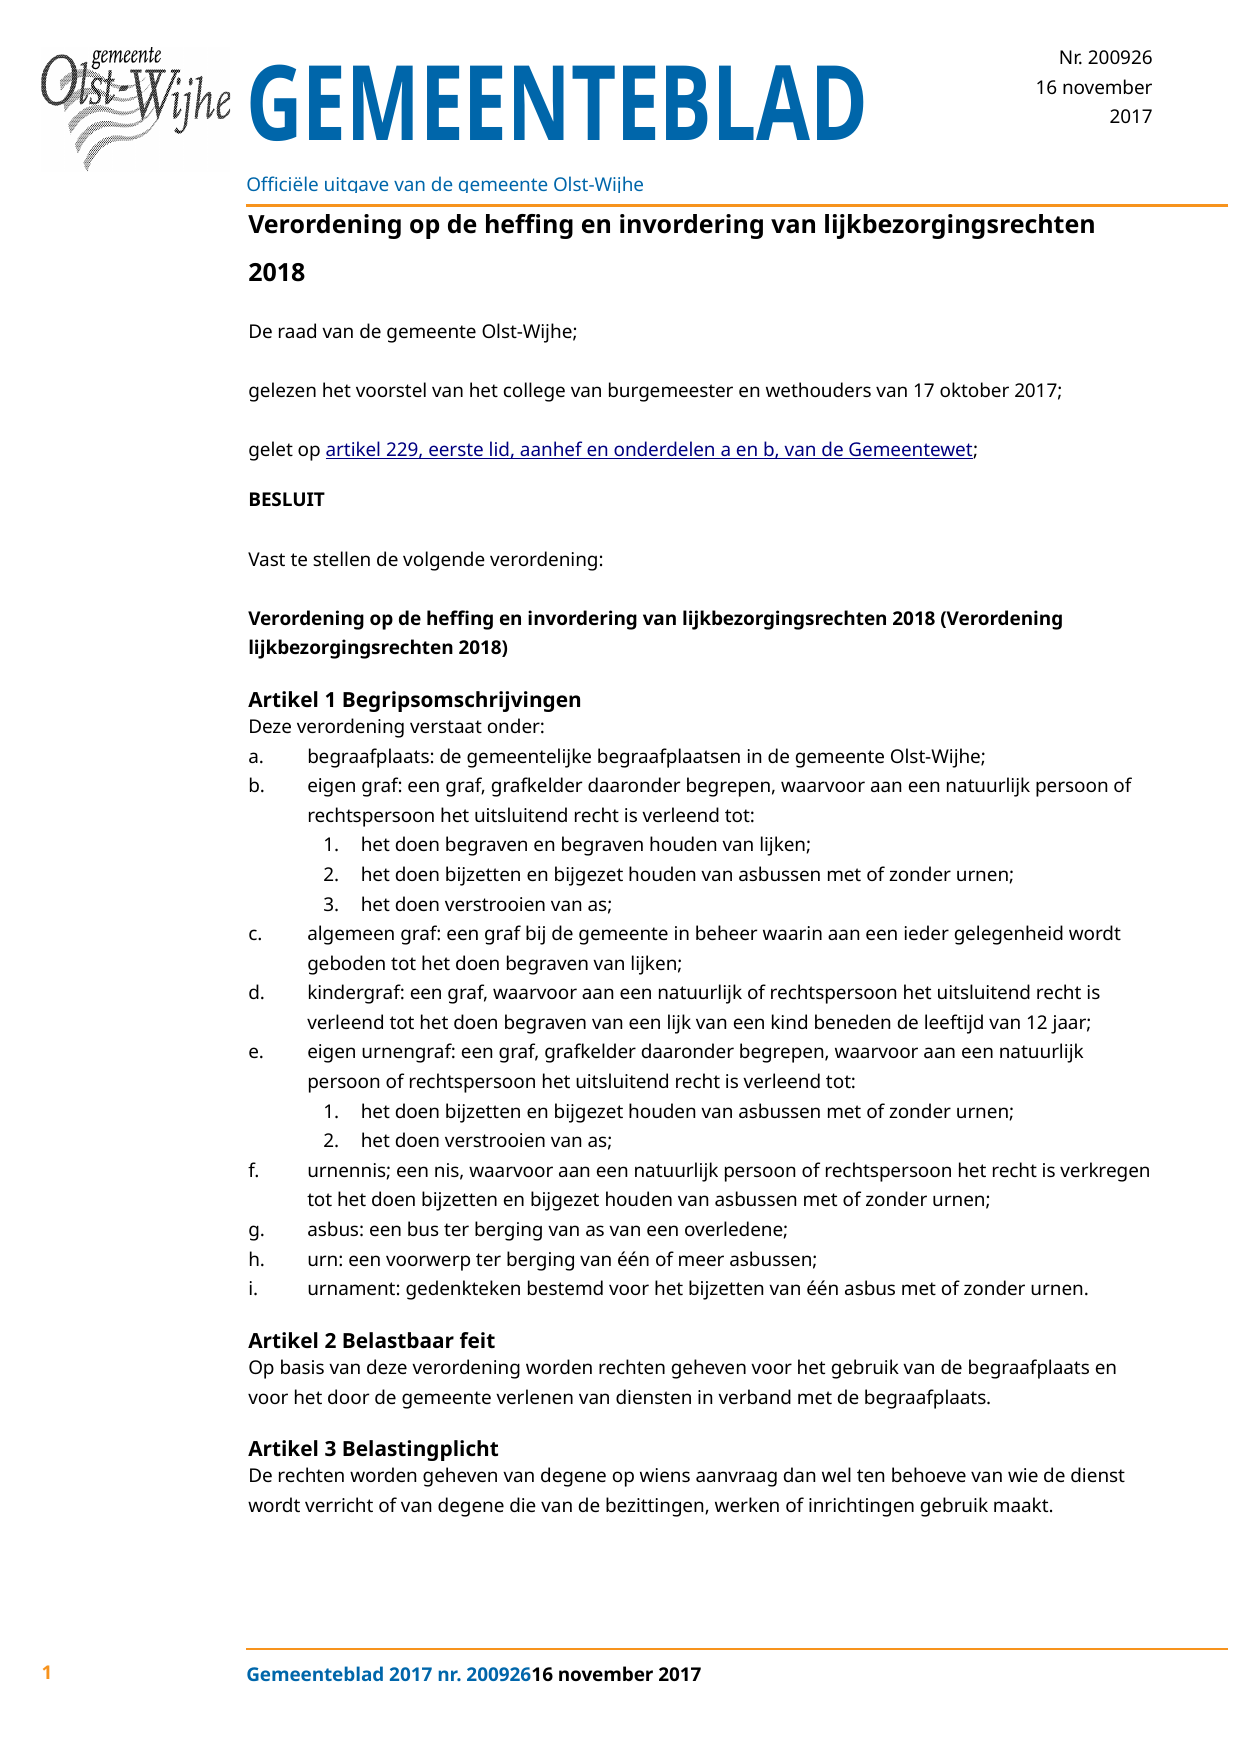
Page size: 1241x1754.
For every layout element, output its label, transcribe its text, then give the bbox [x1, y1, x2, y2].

text Artikel 1 Begripsomschrijvingen [248, 685, 1152, 713]
text Verordening op de heffing en invordering van lijkbezorgingsrechten 2018 [248, 207, 1152, 288]
picture [41, 47, 231, 172]
text Vast te stellen de volgende verordening: [248, 546, 1152, 571]
list eigen urnengraf: een graf, grafkelder daaronder begrepen, waarvoor aan een natuurlijk persoon of rechtspersoon het uitsluitend recht is verleend tot: [248, 1039, 1152, 1094]
text gelet op artikel 229, eerste lid, aanhef en onderdelen a en b, van de Gemeentewet; [248, 436, 1152, 462]
list kindergraf: een graf, waarvoor aan een natuurlijk of rechtspersoon het uitsluitend recht is verleend tot het doen begraven van een lijk van een kind beneden de leeftijd van 12 jaar; [248, 979, 1152, 1035]
list urnament: gedenkteken bestemd voor het bijzetten van één asbus met of zonder urnen. [248, 1275, 1152, 1301]
text De raad van de gemeente Olst-Wijhe; [248, 318, 1152, 344]
list het doen bijzetten en bijgezet houden van asbussen met of zonder urnen; [323, 1098, 1152, 1124]
list urn: een voorwerp ter berging van één of meer asbussen; [248, 1246, 1152, 1272]
text Artikel 2 Belastbaar feit [248, 1326, 1152, 1354]
list algemeen graf: een graf bij de gemeente in beheer waarin aan een ieder gelegenheid wordt geboden tot het doen begraven van lijken; [248, 920, 1152, 976]
text BESLUIT [248, 487, 1152, 512]
text De rechten worden geheven van degene op wiens aanvraag dan wel ten behoeve van wie de dienst wordt verricht of van degene die van de bezittingen, werken of inrichtingen gebruik maakt. [248, 1463, 1152, 1518]
list urnennis; een nis, waarvoor aan een natuurlijk persoon of rechtspersoon het recht is verkregen tot het doen bijzetten en bijgezet houden van asbussen met of zonder urnen; [248, 1157, 1152, 1212]
list begraafplaats: de gemeentelijke begraafplaatsen in de gemeente Olst-Wijhe; [248, 743, 1152, 769]
list asbus: een bus ter berging van as van een overledene; [248, 1216, 1152, 1242]
text Verordening op de heffing en invordering van lijkbezorgingsrechten 2018 (Verordening lijkbezorgingsrechten 2018) [248, 605, 1152, 660]
text Op basis van deze verordening worden rechten geheven voor het gebruik van de begraafplaats en voor het door de gemeente verlenen van diensten in verband met de begraafplaats. [248, 1354, 1152, 1409]
text Artikel 3 Belastingplicht [248, 1434, 1152, 1463]
list het doen verstrooien van as; [323, 891, 1152, 917]
text gelezen het voorstel van het college van burgemeester en wethouders van 17 oktober 2017; [248, 377, 1152, 403]
list eigen graf: een graf, grafkelder daaronder begrepen, waarvoor aan een natuurlijk persoon of rechtspersoon het uitsluitend recht is verleend tot: [248, 772, 1152, 828]
text Deze verordening verstaat onder: [248, 713, 1152, 739]
list het doen verstrooien van as; [323, 1127, 1152, 1153]
list het doen bijzetten en bijgezet houden van asbussen met of zonder urnen; [323, 861, 1152, 887]
list het doen begraven en begraven houden van lijken; [323, 832, 1152, 857]
